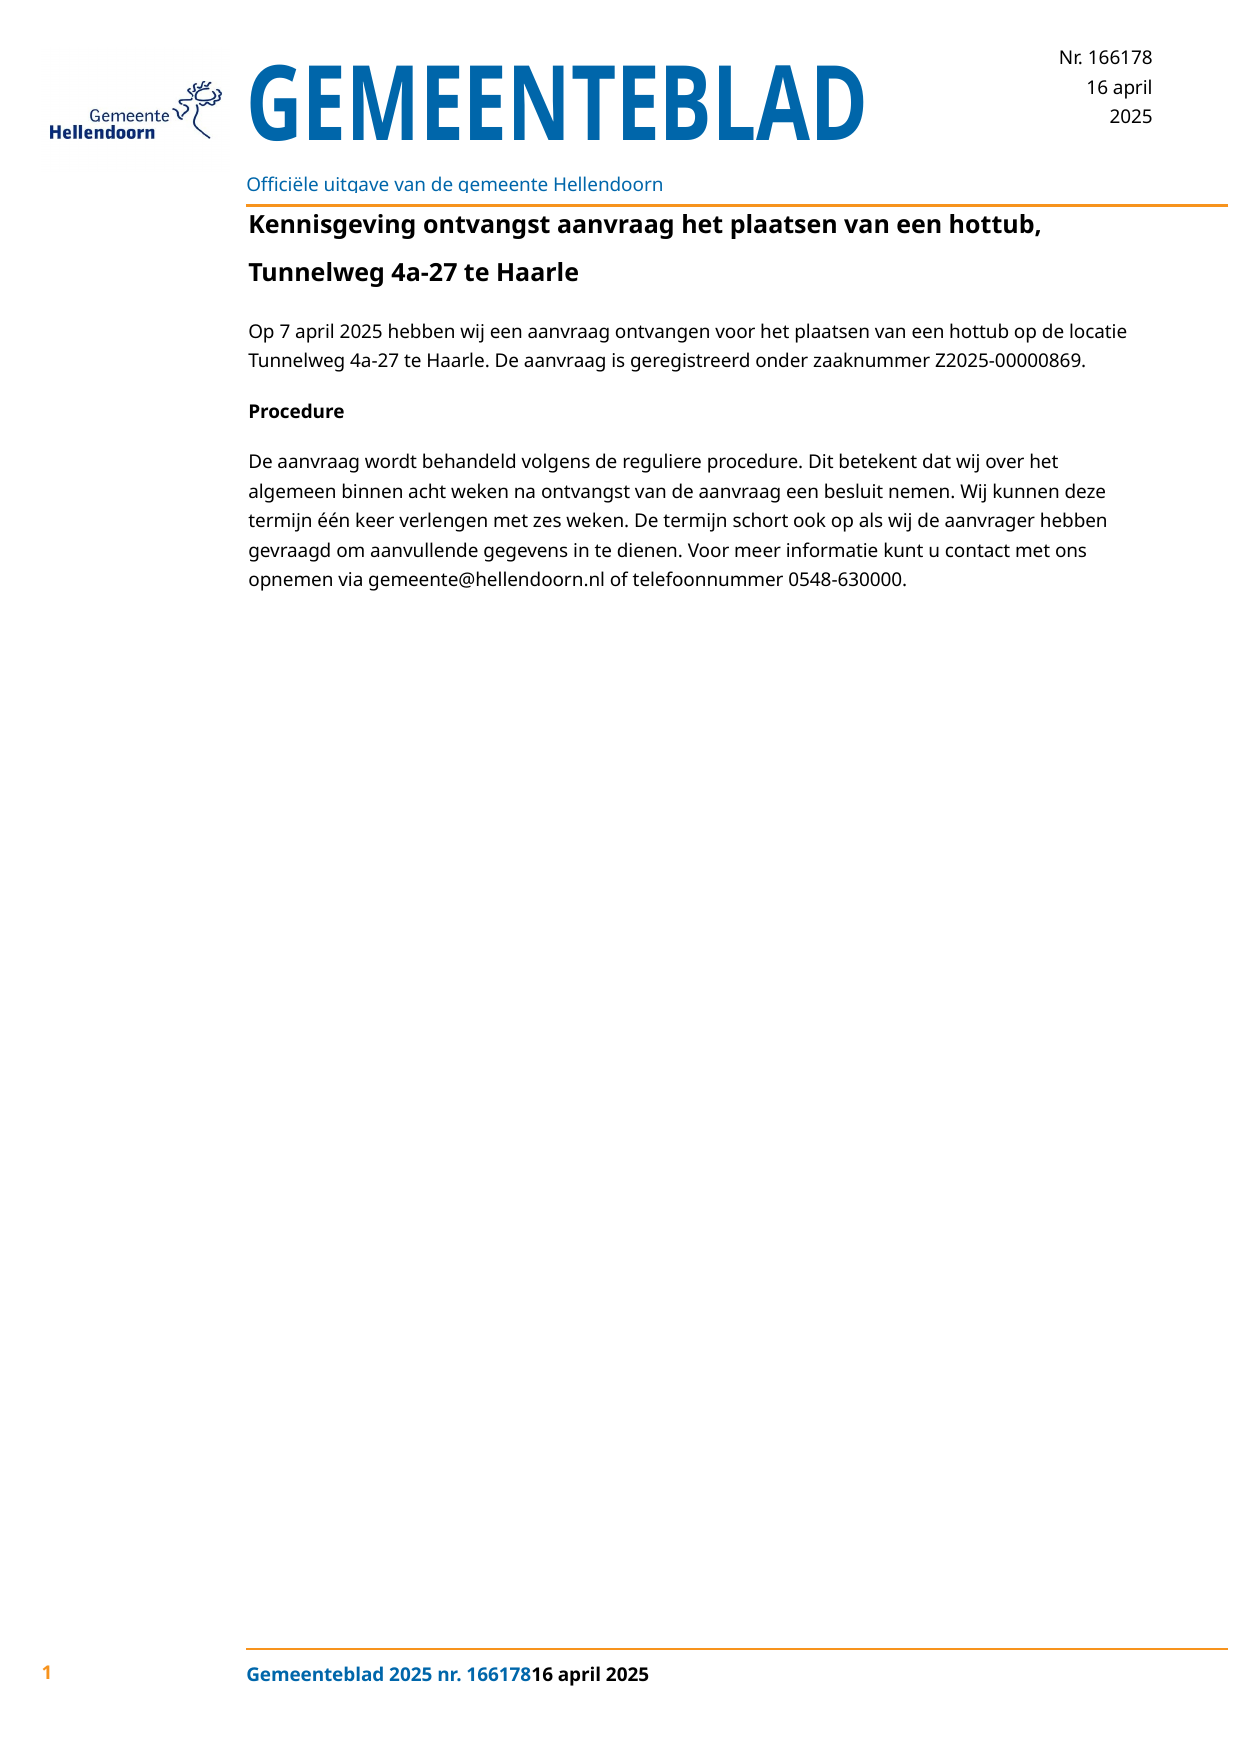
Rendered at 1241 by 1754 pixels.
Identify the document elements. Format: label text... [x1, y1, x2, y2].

picture [41, 47, 231, 172]
text De aanvraag wordt behandeld volgens de reguliere procedure. Dit betekent dat wij over het algemeen binnen acht weken na ontvangst van de aanvraag een besluit nemen. Wij kunnen deze termijn één keer verlengen met zes weken. De termijn schort ook op als wij de aanvrager hebben gevraagd om aanvullende gegevens in te dienen. Voor meer informatie kunt u contact met ons opnemen via gemeente@hellendoorn.nl of telefoonnummer 0548-630000. [248, 448, 1152, 592]
text Procedure [248, 398, 1152, 424]
text Kennisgeving ontvangst aanvraag het plaatsen van een hottub, Tunnelweg 4a-27 te Haarle [248, 207, 1152, 288]
text Op 7 april 2025 hebben wij een aanvraag ontvangen voor het plaatsen van een hottub op de locatie Tunnelweg 4a-27 te Haarle. De aanvraag is geregistreerd onder zaaknummer Z2025-00000869. [248, 318, 1152, 373]
